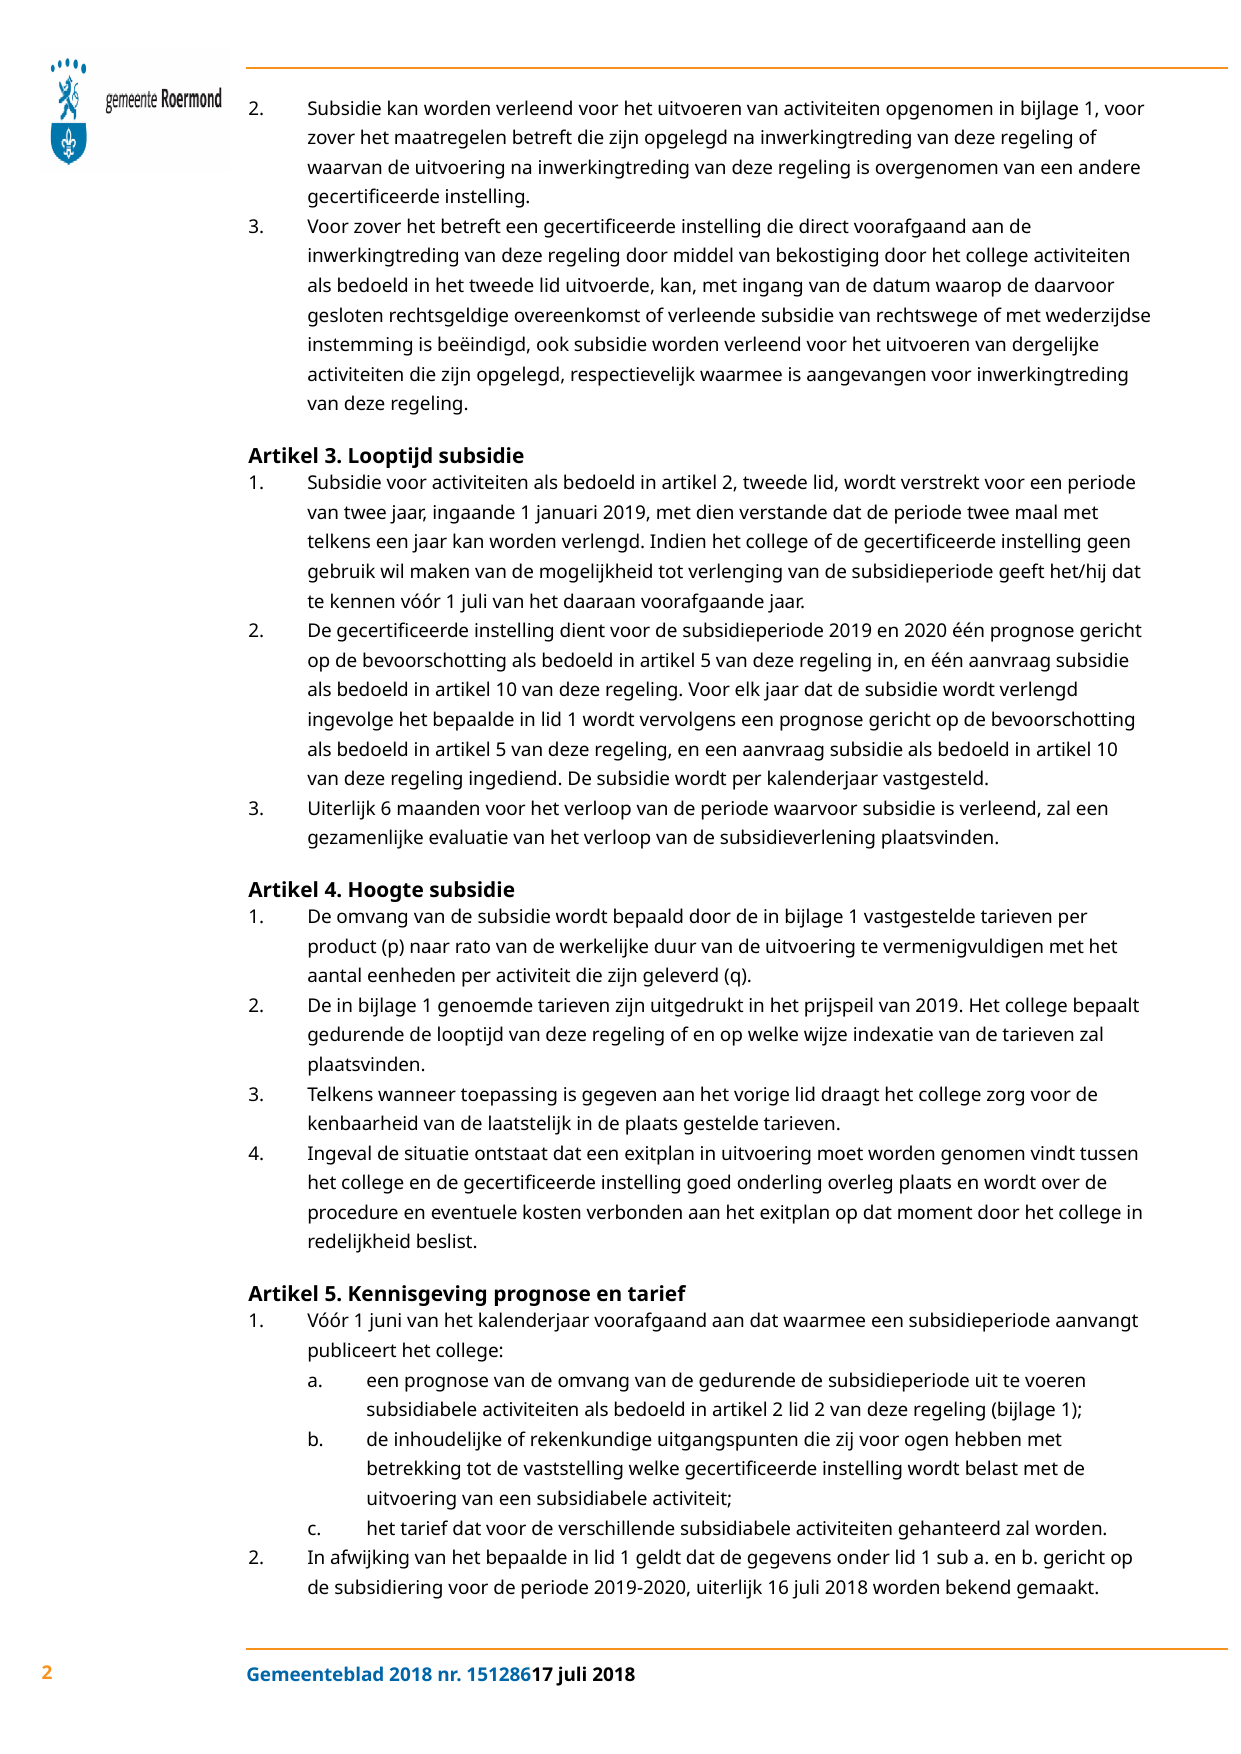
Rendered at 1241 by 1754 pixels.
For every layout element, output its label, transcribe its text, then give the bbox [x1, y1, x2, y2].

list De gecertificeerde instelling dient voor de subsidieperiode 2019 en 2020 één prognose gericht op de bevoorschotting als bedoeld in artikel 5 van deze regeling in, en één aanvraag subsidie als bedoeld in artikel 10 van deze regeling. Voor elk jaar dat de subsidie wordt verlengd ingevolge het bepaalde in lid 1 wordt vervolgens een prognose gericht op de bevoorschotting als bedoeld in artikel 5 van deze regeling, en een aanvraag subsidie als bedoeld in artikel 10 van deze regeling ingediend. De subsidie wordt per kalenderjaar vastgesteld. [248, 617, 1152, 791]
list een prognose van de omvang van de gedurende de subsidieperiode uit te voeren subsidiabele activiteiten als bedoeld in artikel 2 lid 2 van deze regeling (bijlage 1); [307, 1367, 1152, 1422]
list Vóór 1 juni van het kalenderjaar voorafgaand aan dat waarmee een subsidieperiode aanvangt publiceert het college: [248, 1308, 1152, 1363]
text Artikel 3. Looptijd subsidie [248, 441, 1152, 469]
list Subsidie voor activiteiten als bedoeld in artikel 2, tweede lid, wordt verstrekt voor een periode van twee jaar, ingaande 1 januari 2019, met dien verstande dat de periode twee maal met telkens een jaar kan worden verlengd. Indien het college of de gecertificeerde instelling geen gebruik wil maken van de mogelijkheid tot verlenging van de subsidieperiode geeft het/hij dat te kennen vóór 1 juli van het daaraan voorafgaande jaar. [248, 469, 1152, 613]
list Telkens wanneer toepassing is gegeven aan het vorige lid draagt het college zorg voor de kenbaarheid van de laatstelijk in de plaats gestelde tarieven. [248, 1081, 1152, 1136]
list In afwijking van het bepaalde in lid 1 geldt dat de gegevens onder lid 1 sub a. en b. gericht op de subsidiering voor de periode 2019-2020, uiterlijk 16 juli 2018 worden bekend gemaakt. [248, 1544, 1152, 1599]
list het tarief dat voor de verschillende subsidiabele activiteiten gehanteerd zal worden. [307, 1515, 1152, 1540]
list de inhoudelijke of rekenkundige uitgangspunten die zij voor ogen hebben met betrekking tot de vaststelling welke gecertificeerde instelling wordt belast met de uitvoering van een subsidiabele activiteit; [307, 1426, 1152, 1511]
list Uiterlijk 6 maanden voor het verloop van de periode waarvoor subsidie is verleend, zal een gezamenlijke evaluatie van het verloop van de subsidieverlening plaatsvinden. [248, 795, 1152, 850]
list Voor zover het betreft een gecertificeerde instelling die direct voorafgaand aan de inwerkingtreding van deze regeling door middel van bekostiging door het college activiteiten als bedoeld in het tweede lid uitvoerde, kan, met ingang van de datum waarop de daarvoor gesloten rechtsgeldige overeenkomst of verleende subsidie van rechtswege of met wederzijdse instemming is beëindigd, ook subsidie worden verleend voor het uitvoeren van dergelijke activiteiten die zijn opgelegd, respectievelijk waarmee is aangevangen voor inwerkingtreding van deze regeling. [248, 213, 1152, 416]
list Subsidie kan worden verleend voor het uitvoeren van activiteiten opgenomen in bijlage 1, voor zover het maatregelen betreft die zijn opgelegd na inwerkingtreding van deze regeling of waarvan de uitvoering na inwerkingtreding van deze regeling is overgenomen van een andere gecertificeerde instelling. [248, 95, 1152, 209]
list De in bijlage 1 genoemde tarieven zijn uitgedrukt in het prijspeil van 2019. Het college bepaalt gedurende de looptijd van deze regeling of en op welke wijze indexatie van de tarieven zal plaatsvinden. [248, 992, 1152, 1077]
text Artikel 4. Hoogte subsidie [248, 875, 1152, 903]
picture [41, 47, 231, 172]
list Ingeval de situatie ontstaat dat een exitplan in uitvoering moet worden genomen vindt tussen het college en de gecertificeerde instelling goed onderling overleg plaats en wordt over de procedure en eventuele kosten verbonden aan het exitplan op dat moment door het college in redelijkheid beslist. [248, 1140, 1152, 1254]
list De omvang van de subsidie wordt bepaald door de in bijlage 1 vastgestelde tarieven per product (p) naar rato van de werkelijke duur van de uitvoering te vermenigvuldigen met het aantal eenheden per activiteit die zijn geleverd (q). [248, 903, 1152, 988]
text Artikel 5. Kennisgeving prognose en tarief [248, 1279, 1152, 1308]
